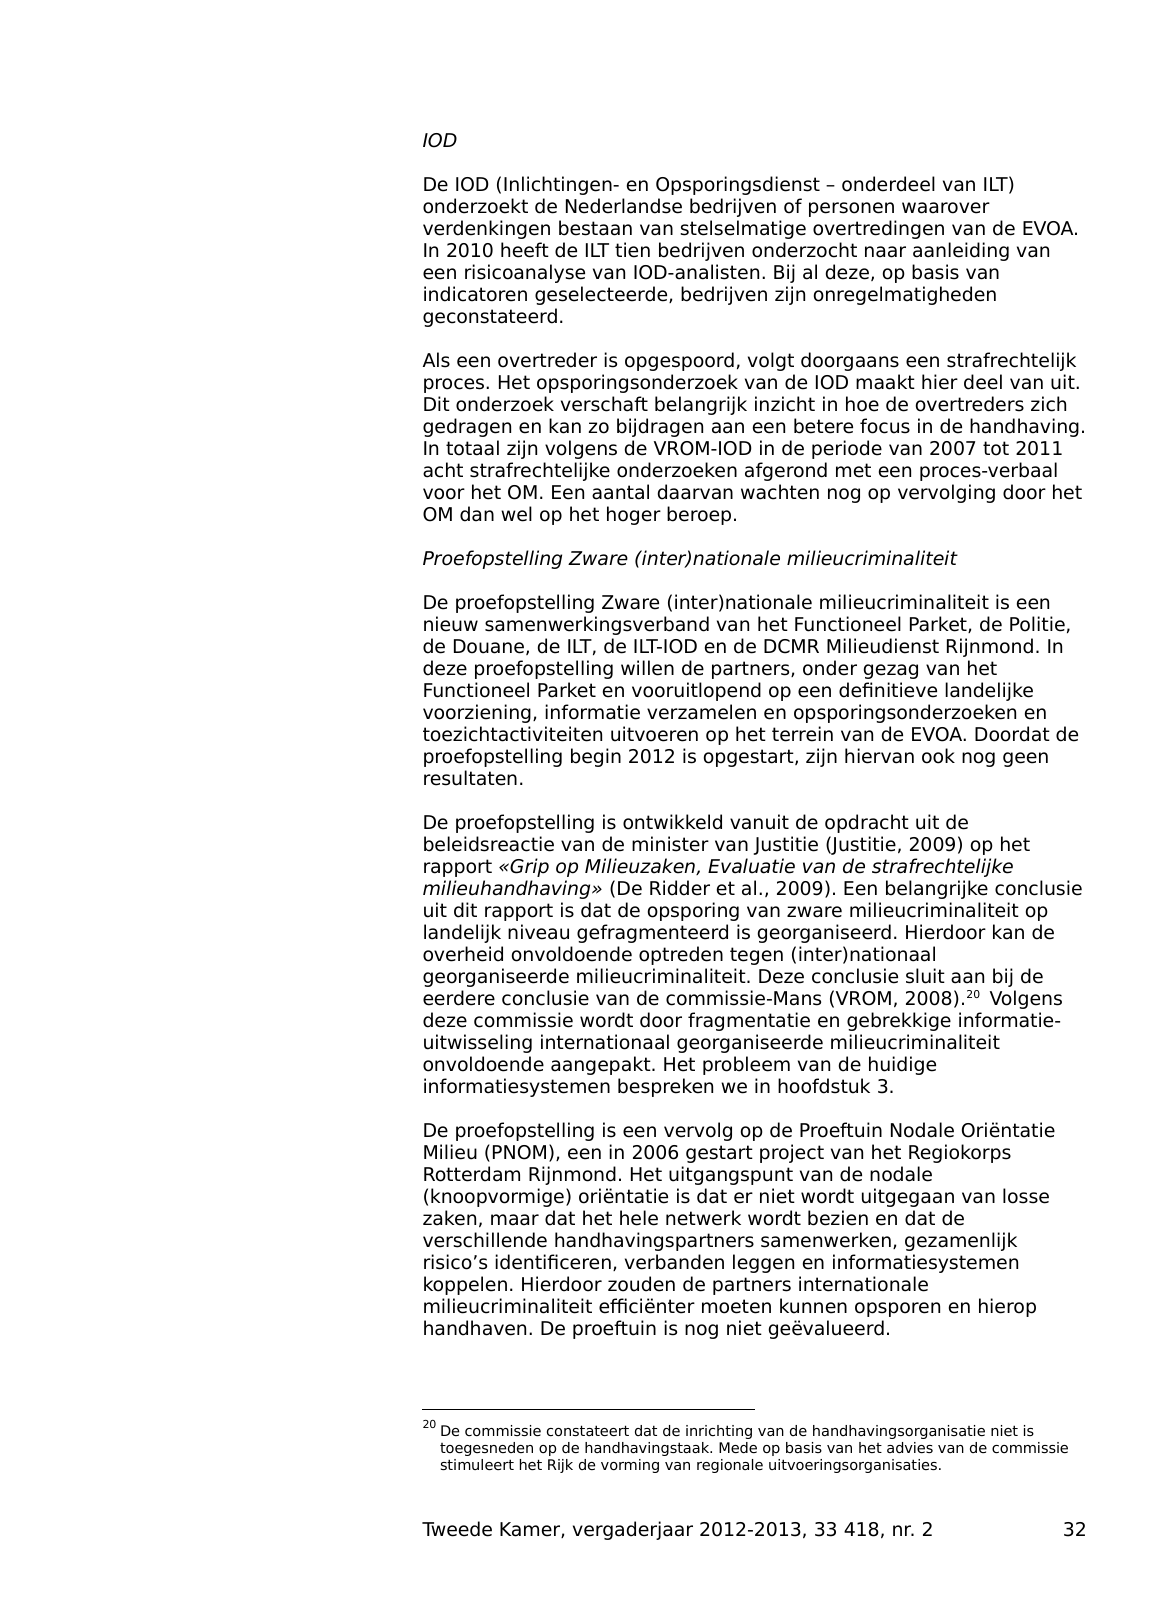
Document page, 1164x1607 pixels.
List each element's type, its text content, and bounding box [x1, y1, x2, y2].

subtitle IOD [422, 130, 1087, 152]
text De proefopstelling is een vervolg op de Proeftuin Nodale Oriëntatie Milieu (PNOM), een in 2006 gestart project van het Regiokorps Rotterdam Rijnmond. Het uitgangspunt van de nodale (knoopvormige) oriëntatie is dat er niet wordt uitgegaan van losse zaken, maar dat het hele netwerk wordt bezien en dat de verschillende handhavingspartners samenwerken, gezamenlijk risico’s identificeren, verbanden leggen en informatiesystemen koppelen. Hierdoor zouden de partners internationale milieucriminaliteit efficiënter moeten kunnen opsporen en hierop handhaven. De proeftuin is nog niet geëvalueerd. [422, 1120, 1087, 1340]
text De proefopstelling Zware (inter)nationale milieucriminaliteit is een nieuw samenwerkingsverband van het Functioneel Parket, de Politie, de Douane, de ILT, de ILT-IOD en de DCMR Milieudienst Rijnmond. In deze proefopstelling willen de partners, onder gezag van het Functioneel Parket en vooruitlopend op een definitieve landelijke voorziening, informatie verzamelen en opsporingsonderzoeken en toezichtactiviteiten uitvoeren op het terrein van de EVOA. Doordat de proefopstelling begin 2012 is opgestart, zijn hiervan ook nog geen resultaten. [422, 592, 1087, 790]
text Als een overtreder is opgespoord, volgt doorgaans een strafrechtelijk proces. Het opsporingsonderzoek van de IOD maakt hier deel van uit. Dit onderzoek verschaft belangrijk inzicht in hoe de overtreders zich gedragen en kan zo bijdragen aan een betere focus in de handhaving. In totaal zijn volgens de VROM-IOD in de periode van 2007 tot 2011 acht strafrechtelijke onderzoeken afgerond met een proces-verbaal voor het OM. Een aantal daarvan wachten nog op vervolging door het OM dan wel op het hoger beroep. [422, 350, 1087, 526]
text De IOD (Inlichtingen- en Opsporingsdienst – onderdeel van ILT) onderzoekt de Nederlandse bedrijven of personen waarover verdenkingen bestaan van stelselmatige overtredingen van de EVOA. In 2010 heeft de ILT tien bedrijven onderzocht naar aanleiding van een risicoanalyse van IOD-analisten. Bij al deze, op basis van indicatoren geselecteerde, bedrijven zijn onregelmatigheden geconstateerd. [422, 174, 1087, 328]
text De commissie constateert dat de inrichting van de handhavingsorganisatie niet is toegesneden op de handhavingstaak. Mede op basis van het advies van de commissie stimuleert het Rijk de vorming van regionale uitvoeringsorganisaties. [422, 1418, 1087, 1474]
subtitle Proefopstelling Zware (inter)nationale milieucriminaliteit [422, 548, 1087, 570]
text De proefopstelling is ontwikkeld vanuit de opdracht uit de beleidsreactie van de minister van Justitie (Justitie, 2009) op het rapport «Grip op Milieuzaken, Evaluatie van de strafrechtelijke milieuhandhaving» (De Ridder et al., 2009). Een belangrijke conclusie uit dit rapport is dat de opsporing van zware milieucriminaliteit op landelijk niveau gefragmenteerd is georganiseerd. Hierdoor kan de overheid onvoldoende optreden tegen (inter)nationaal georganiseerde milieucriminaliteit. Deze conclusie sluit aan bij de eerdere conclusie van de commissie-Mans (VROM, 2008). Volgens deze commissie wordt door fragmentatie en gebrekkige informatie-uitwisseling internationaal georganiseerde milieucriminaliteit onvoldoende aangepakt. Het probleem van de huidige informatiesystemen bespreken we in hoofdstuk 3. [422, 812, 1087, 1098]
